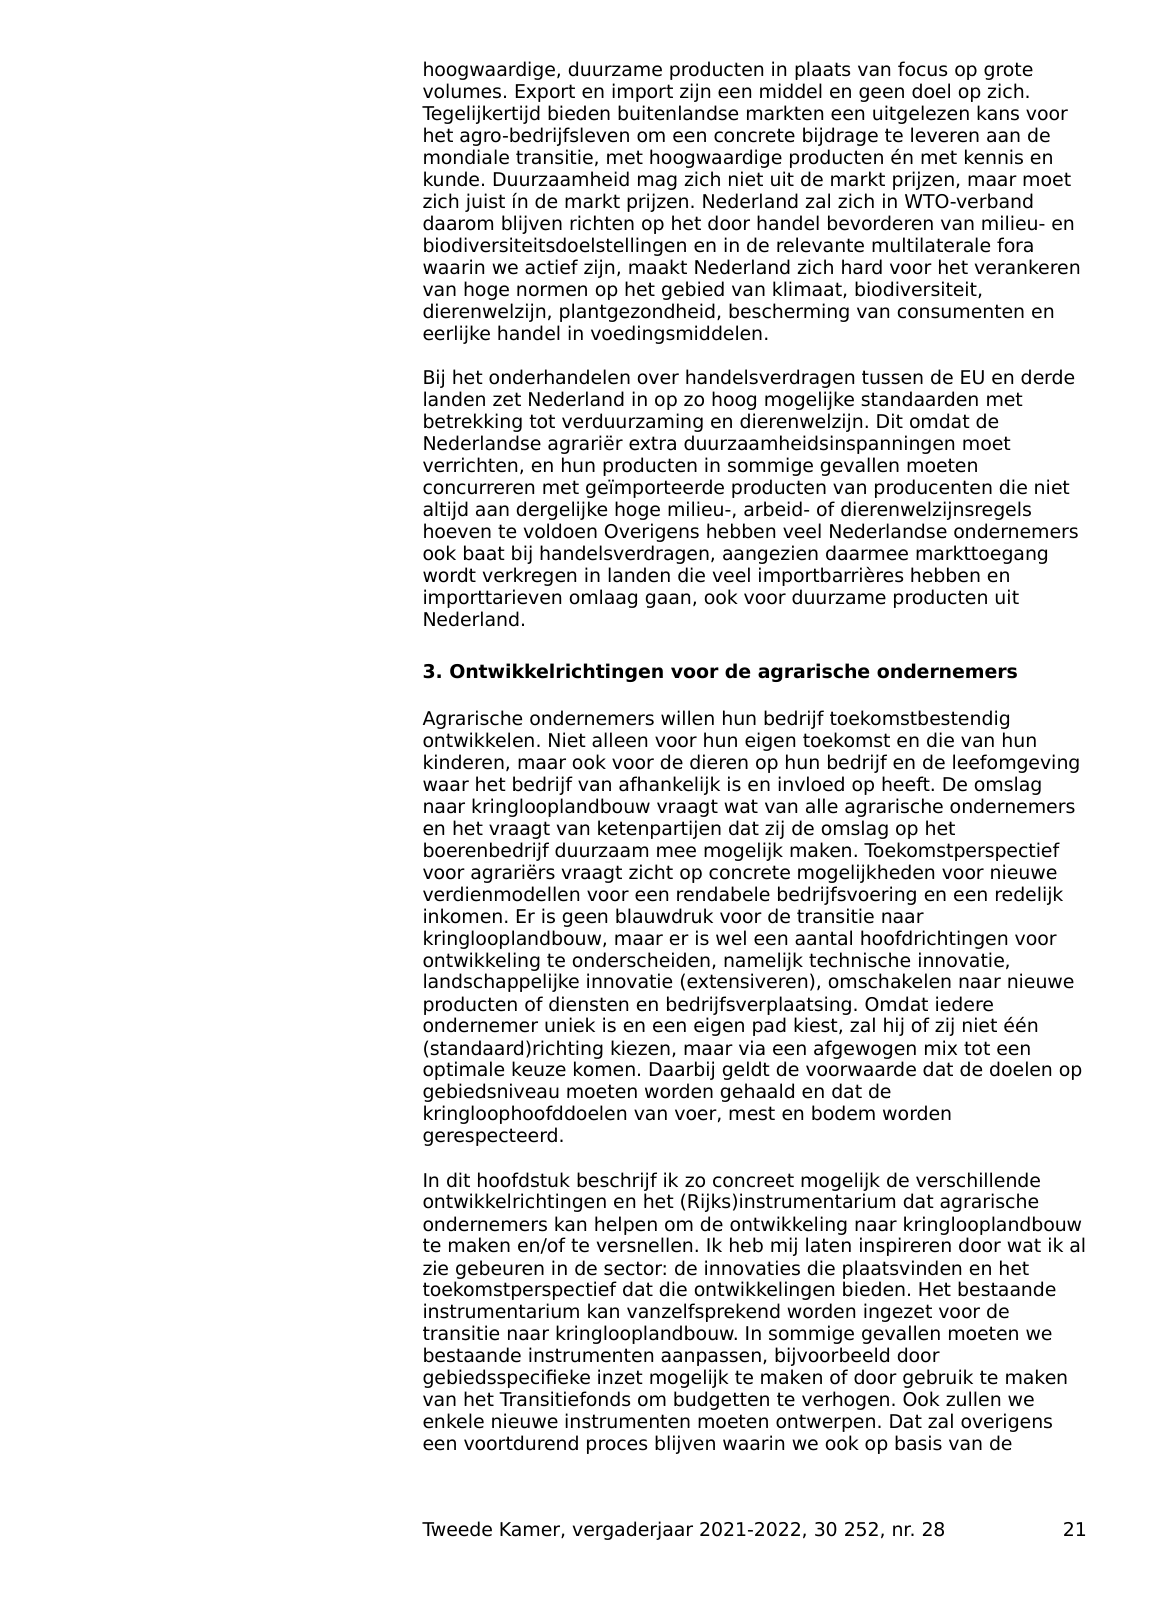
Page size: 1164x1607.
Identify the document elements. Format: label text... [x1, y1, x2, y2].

text Bij het onderhandelen over handelsverdragen tussen de EU en derde landen zet Nederland in op zo hoog mogelijke standaarden met betrekking tot verduurzaming en dierenwelzijn. Dit omdat de Nederlandse agrariër extra duurzaamheidsinspanningen moet verrichten, en hun producten in sommige gevallen moeten concurreren met geïmporteerde producten van producenten die niet altijd aan dergelijke hoge milieu-, arbeid- of dierenwelzijnsregels hoeven te voldoen Overigens hebben veel Nederlandse ondernemers ook baat bij handelsverdragen, aangezien daarmee markttoegang wordt verkregen in landen die veel importbarrières hebben en importtarieven omlaag gaan, ook voor duurzame producten uit Nederland. [422, 367, 1087, 631]
text hoogwaardige, duurzame producten in plaats van focus op grote volumes. Export en import zijn een middel en geen doel op zich. Tegelijkertijd bieden buitenlandse markten een uitgelezen kans voor het agro-bedrijfsleven om een concrete bijdrage te leveren aan de mondiale transitie, met hoogwaardige producten én met kennis en kunde. Duurzaamheid mag zich niet uit de markt prijzen, maar moet zich juist ín de markt prijzen. Nederland zal zich in WTO-verband daarom blijven richten op het door handel bevorderen van milieu- en biodiversiteitsdoelstellingen en in de relevante multilaterale fora waarin we actief zijn, maakt Nederland zich hard voor het verankeren van hoge normen op het gebied van klimaat, biodiversiteit, dierenwelzijn, plantgezondheid, bescherming van consumenten en eerlijke handel in voedingsmiddelen. [422, 59, 1087, 345]
subtitle 3. Ontwikkelrichtingen voor de agrarische ondernemers [422, 661, 1087, 683]
text Agrarische ondernemers willen hun bedrijf toekomstbestendig ontwikkelen. Niet alleen voor hun eigen toekomst en die van hun kinderen, maar ook voor de dieren op hun bedrijf en de leefomgeving waar het bedrijf van afhankelijk is en invloed op heeft. De omslag naar kringlooplandbouw vraagt wat van alle agrarische ondernemers en het vraagt van ketenpartijen dat zij de omslag op het boerenbedrijf duurzaam mee mogelijk maken. Toekomstperspectief voor agrariërs vraagt zicht op concrete mogelijkheden voor nieuwe verdienmodellen voor een rendabele bedrijfsvoering en een redelijk inkomen. Er is geen blauwdruk voor de transitie naar kringlooplandbouw, maar er is wel een aantal hoofdrichtingen voor ontwikkeling te onderscheiden, namelijk technische innovatie, landschappelijke innovatie (extensiveren), omschakelen naar nieuwe producten of diensten en bedrijfsverplaatsing. Omdat iedere ondernemer uniek is en een eigen pad kiest, zal hij of zij niet één (standaard)richting kiezen, maar via een afgewogen mix tot een optimale keuze komen. Daarbij geldt de voorwaarde dat de doelen op gebiedsniveau moeten worden gehaald en dat de kringloophoofddoelen van voer, mest en bodem worden gerespecteerd. [422, 708, 1087, 1147]
text In dit hoofdstuk beschrijf ik zo concreet mogelijk de verschillende ontwikkelrichtingen en het (Rijks)instrumentarium dat agrarische ondernemers kan helpen om de ontwikkeling naar kringlooplandbouw te maken en/of te versnellen. Ik heb mij laten inspireren door wat ik al zie gebeuren in de sector: de innovaties die plaatsvinden en het toekomstperspectief dat die ontwikkelingen bieden. Het bestaande instrumentarium kan vanzelfsprekend worden ingezet voor de transitie naar kringlooplandbouw. In sommige gevallen moeten we bestaande instrumenten aanpassen, bijvoorbeeld door gebiedsspecifieke inzet mogelijk te maken of door gebruik te maken van het Transitiefonds om budgetten te verhogen. Ook zullen we enkele nieuwe instrumenten moeten ontwerpen. Dat zal overigens een voortdurend proces blijven waarin we ook op basis van de [422, 1169, 1087, 1455]
